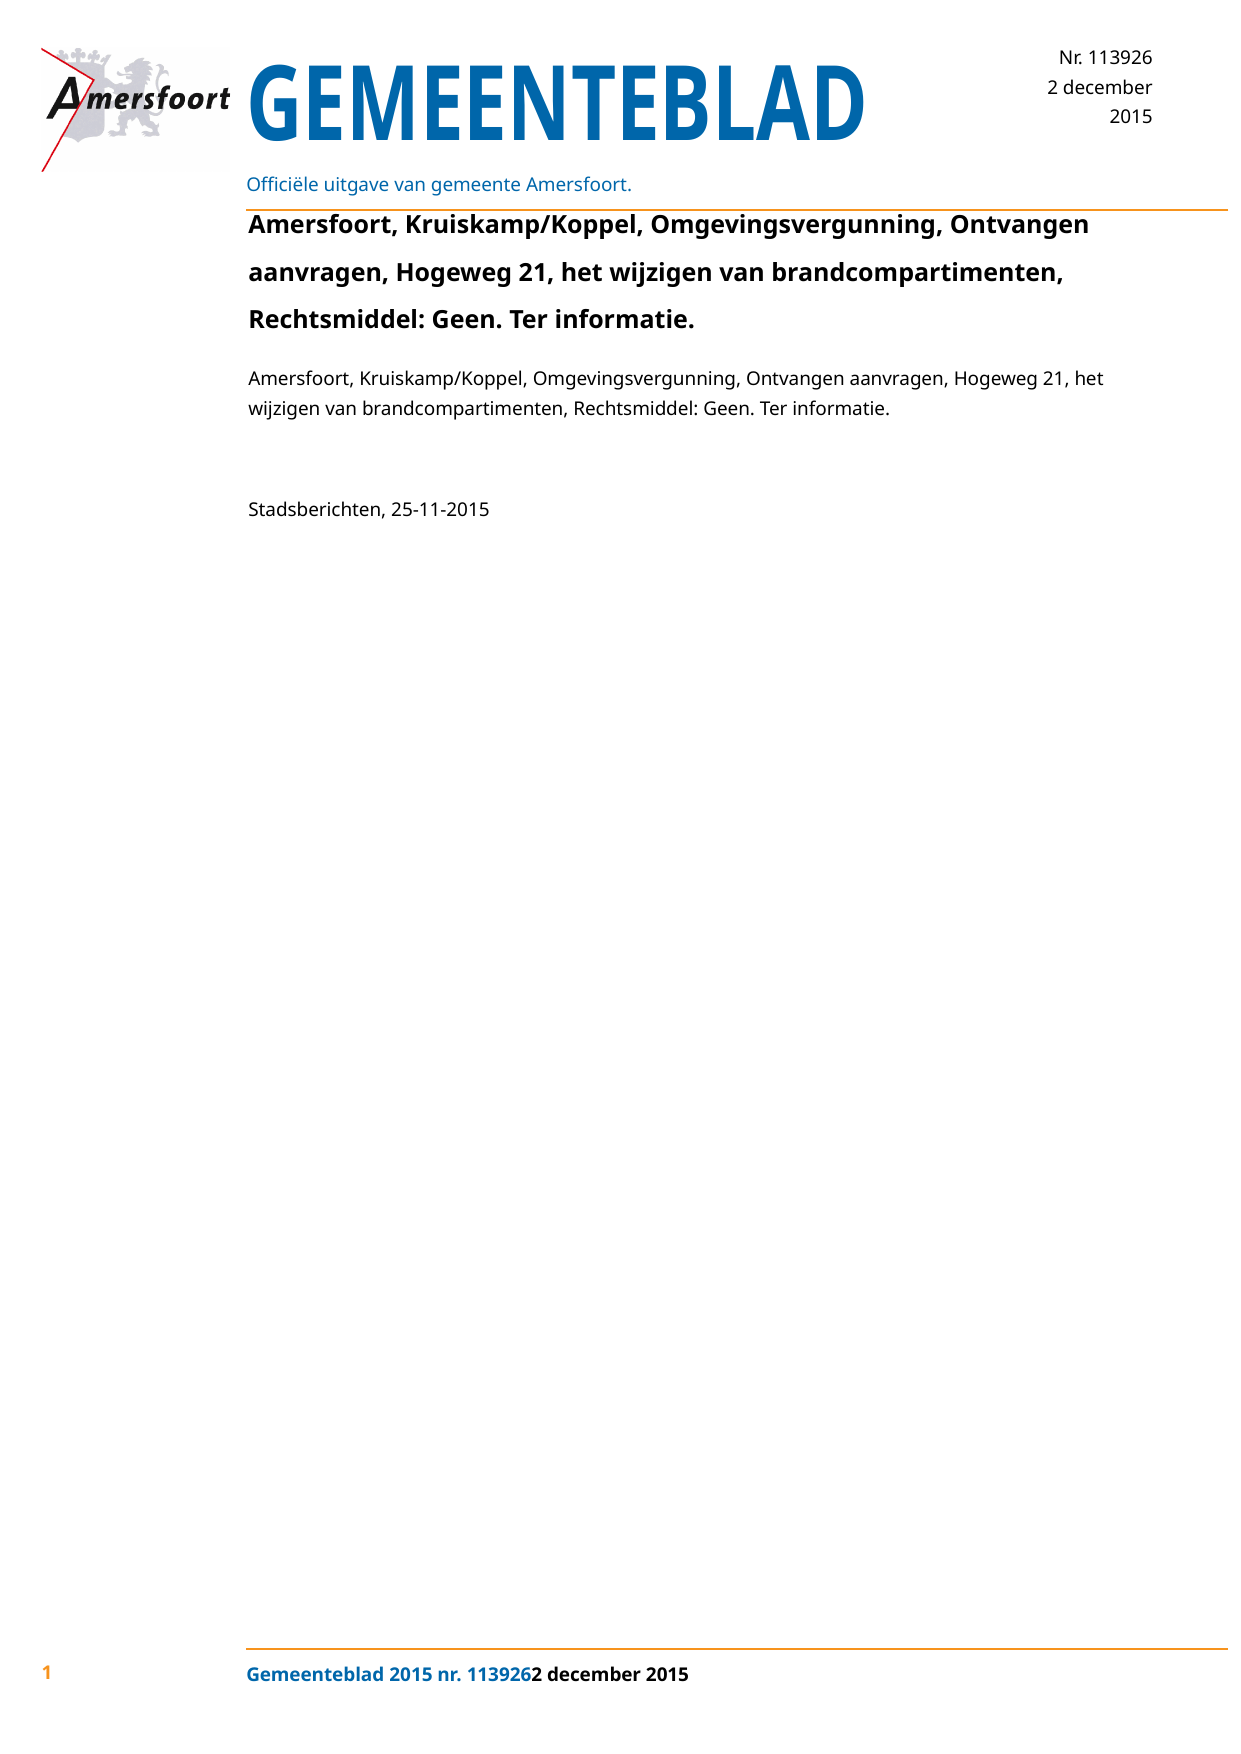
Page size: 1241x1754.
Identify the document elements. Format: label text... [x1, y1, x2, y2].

text Amersfoort, Kruiskamp/Koppel, Omgevingsvergunning, Ontvangen aanvragen, Hogeweg 21, het wijzigen van brandcompartimenten, Rechtsmiddel: Geen. Ter informatie. [248, 211, 1152, 336]
picture [41, 47, 231, 172]
text Amersfoort, Kruiskamp/Koppel, Omgevingsvergunning, Ontvangen aanvragen, Hogeweg 21, het wijzigen van brandcompartimenten, Rechtsmiddel: Geen. Ter informatie. [248, 366, 1152, 421]
text Stadsberichten, 25-11-2015 [248, 496, 1152, 522]
